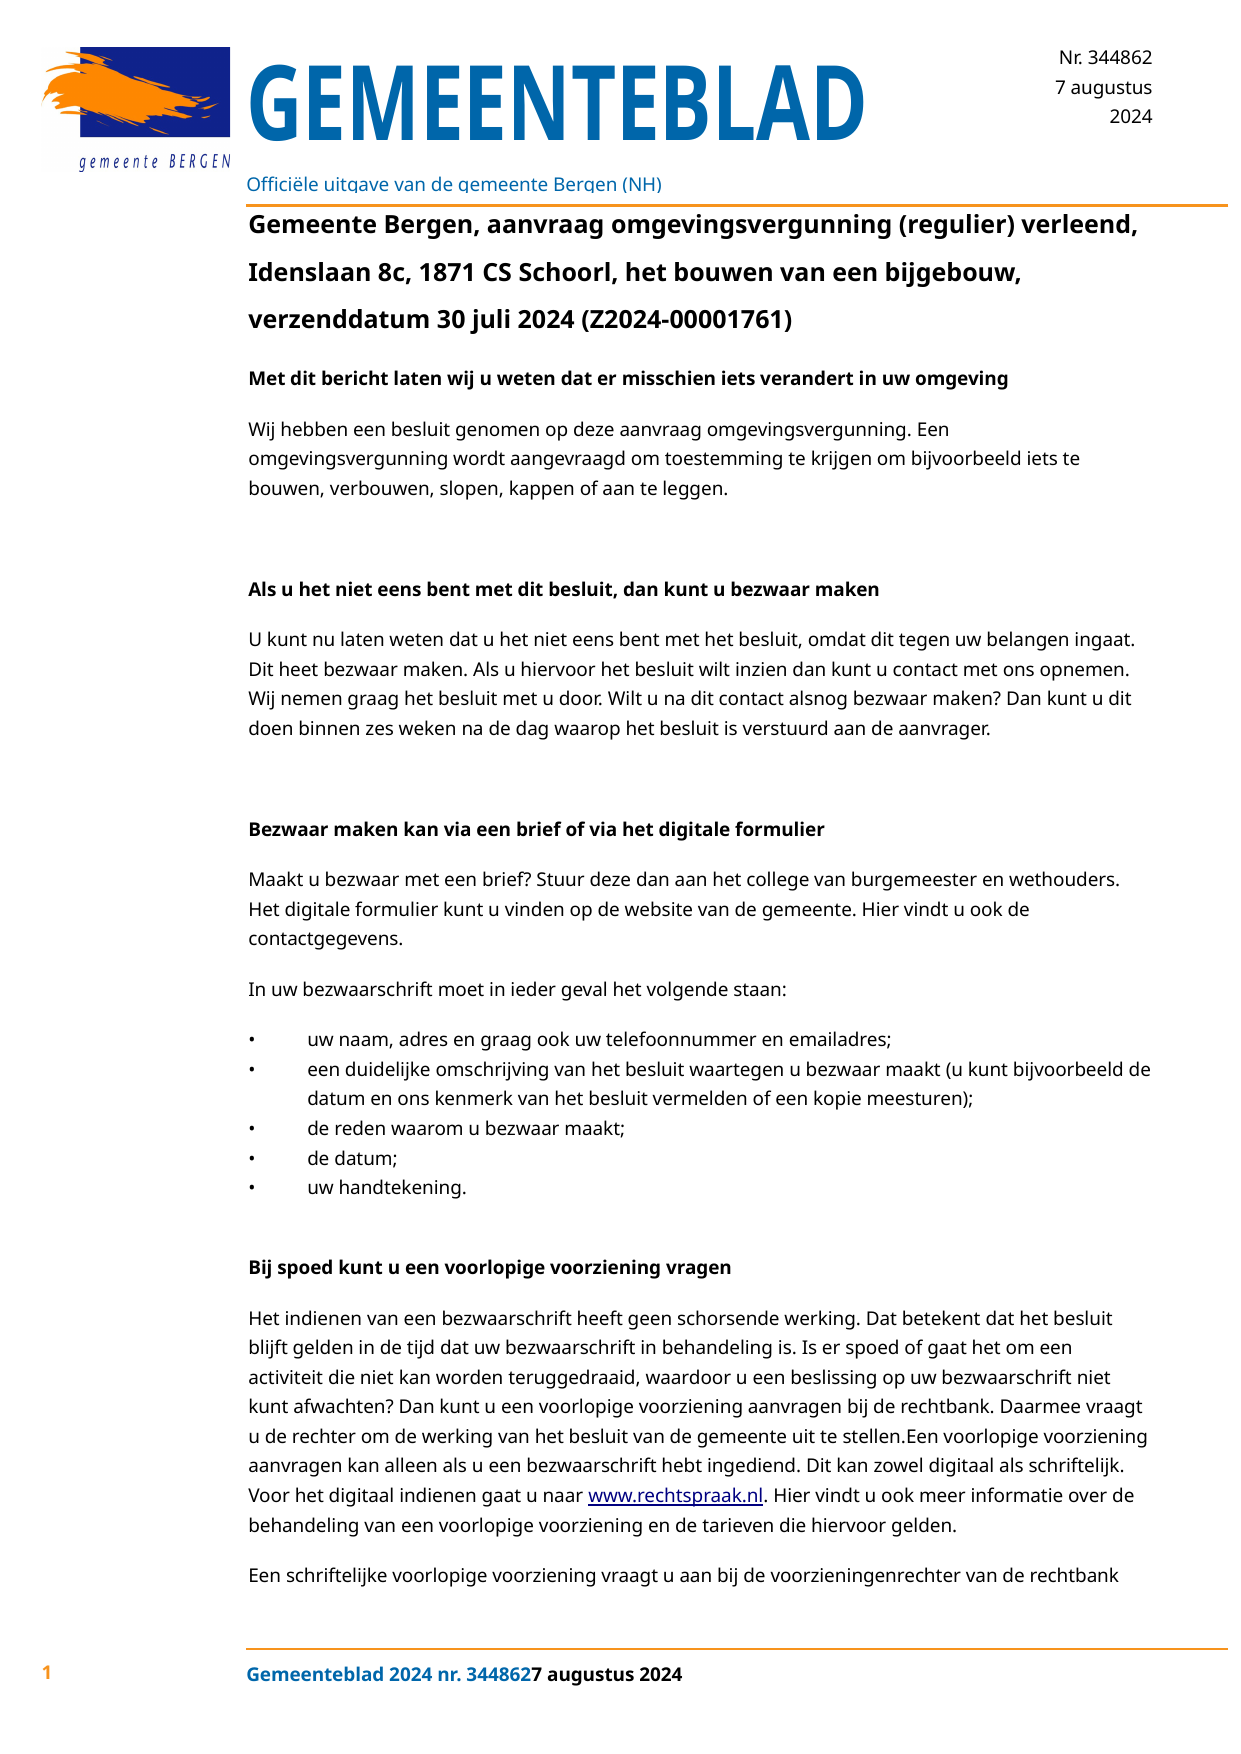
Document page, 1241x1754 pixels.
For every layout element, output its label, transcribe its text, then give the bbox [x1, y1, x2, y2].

text Met dit bericht laten wij u weten dat er misschien iets verandert in uw omgeving [248, 366, 1152, 391]
text Gemeente Bergen, aanvraag omgevingsvergunning (regulier) verleend, Idenslaan 8c, 1871 CS Schoorl, het bouwen van een bijgebouw, verzenddatum 30 juli 2024 (Z2024-00001761) [248, 207, 1152, 336]
text Bezwaar maken kan via een brief of via het digitale formulier [248, 816, 1152, 842]
picture [41, 47, 231, 172]
text Het indienen van een bezwaarschrift heeft geen schorsende werking. Dat betekent dat het besluit blijft gelden in de tijd dat uw bezwaarschrift in behandeling is. Is er spoed of gaat het om een activiteit die niet kan worden teruggedraaid, waardoor u een beslissing op uw bezwaarschrift niet kunt afwachten? Dan kunt u een voorlopige voorziening aanvragen bij de rechtbank. Daarmee vraagt u de rechter om de werking van het besluit van de gemeente uit te stellen.Een voorlopige voorziening aanvragen kan alleen als u een bezwaarschrift hebt ingediend. Dit kan zowel digitaal als schriftelijk. Voor het digitaal indienen gaat u naar www.rechtspraak.nl. Hier vindt u ook meer informatie over de behandeling van een voorlopige voorziening en de tarieven die hiervoor gelden. [248, 1305, 1152, 1537]
text Wij hebben een besluit genomen op deze aanvraag omgevingsvergunning. Een omgevingsvergunning wordt aangevraagd om toestemming te krijgen om bijvoorbeeld iets te bouwen, verbouwen, slopen, kappen of aan te leggen. [248, 416, 1152, 501]
text Als u het niet eens bent met dit besluit, dan kunt u bezwaar maken [248, 576, 1152, 602]
list uw handtekening. [248, 1174, 1152, 1200]
text In uw bezwaarschrift moet in ieder geval het volgende staan: [248, 976, 1152, 1002]
list de reden waarom u bezwaar maakt; [248, 1115, 1152, 1141]
text U kunt nu laten weten dat u het niet eens bent met het besluit, omdat dit tegen uw belangen ingaat. Dit heet bezwaar maken. Als u hiervoor het besluit wilt inzien dan kunt u contact met ons opnemen. Wij nemen graag het besluit met u door. Wilt u na dit contact alsnog bezwaar maken? Dan kunt u dit doen binnen zes weken na de dag waarop het besluit is verstuurd aan de aanvrager. [248, 626, 1152, 741]
text Maakt u bezwaar met een brief? Stuur deze dan aan het college van burgemeester en wethouders. Het digitale formulier kunt u vinden op de website van de gemeente. Hier vindt u ook de contactgegevens. [248, 866, 1152, 951]
list de datum; [248, 1145, 1152, 1170]
list een duidelijke omschrijving van het besluit waartegen u bezwaar maakt (u kunt bijvoorbeeld de datum en ons kenmerk van het besluit vermelden of een kopie meesturen); [248, 1056, 1152, 1111]
text Een schriftelijke voorlopige voorziening vraagt u aan bij de voorzieningenrechter van de rechtbank [248, 1562, 1152, 1588]
list uw naam, adres en graag ook uw telefoonnummer en emailadres; [248, 1026, 1152, 1052]
text Bij spoed kunt u een voorlopige voorziening vragen [248, 1254, 1152, 1280]
